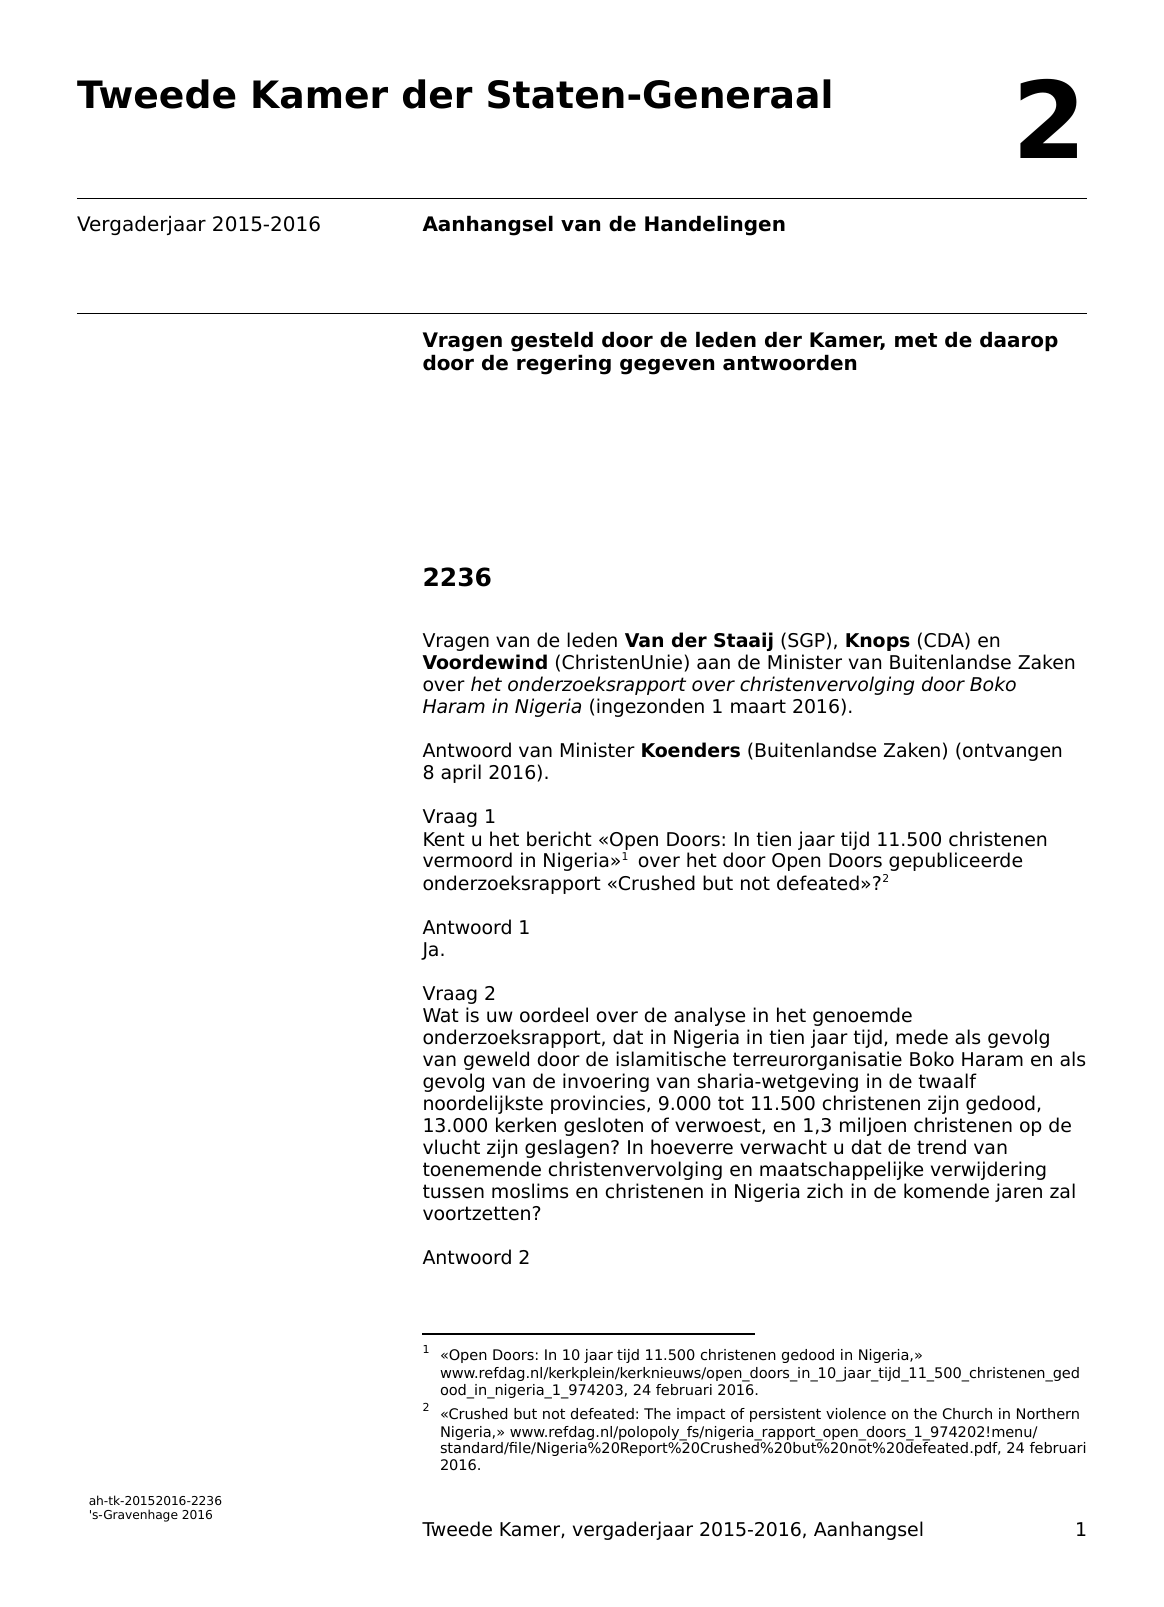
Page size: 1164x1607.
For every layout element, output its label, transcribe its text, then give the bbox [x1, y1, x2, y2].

table_header Tweede Kamer der Staten-Generaal [77, 59, 886, 198]
text «Crushed but not defeated: The impact of persistent violence on the Church in Northern Nigeria,» www.refdag.nl/polopoly_fs/nigeria_rapport_open_doors_1_974202!menu/standard/file/Nigeria%20Report%20Crushed%20but%20not%20defeated.pdf, 24 februari 2016. [422, 1402, 1087, 1474]
text Antwoord 2 [422, 1247, 1087, 1269]
table_cell Vergaderjaar 2015-2016 [77, 199, 422, 313]
text Antwoord van Minister Koenders (Buitenlandse Zaken) (ontvangen 8 april 2016). [422, 740, 1087, 784]
text Vraag 2 [422, 983, 1087, 1005]
text «Open Doors: In 10 jaar tijd 11.500 christenen gedood in Nigeria,» www.refdag.nl/kerkplein/kerknieuws/open_doors_in_10_jaar_tijd_11_500_christenen_gedood_in_nigeria_1_974203, 24 februari 2016. [422, 1343, 1087, 1399]
text Wat is uw oordeel over de analyse in het genoemde onderzoeksrapport, dat in Nigeria in tien jaar tijd, mede als gevolg van geweld door de islamitische terreurorganisatie Boko Haram en als gevolg van de invoering van sharia-wetgeving in de twaalf noordelijkste provincies, 9.000 tot 11.500 christenen zijn gedood, 13.000 kerken gesloten of verwoest, en 1,3 miljoen christenen op de vlucht zijn geslagen? In hoeverre verwacht u dat de trend van toenemende christenvervolging en maatschappelijke verwijdering tussen moslims en christenen in Nigeria zich in de komende jaren zal voortzetten? [422, 1005, 1087, 1224]
text Vragen van de leden Van der Staaij (SGP), Knops (CDA) en Voordewind (ChristenUnie) aan de Minister van Buitenlandse Zaken over het onderzoeksrapport over christenvervolging door Boko Haram in Nigeria (ingezonden 1 maart 2016). [422, 630, 1087, 718]
table_cell [77, 314, 422, 375]
text ah-tk-20152016-2236 [88, 1494, 323, 1508]
table_header 2 [886, 59, 1087, 198]
table_cell Aanhangsel van de Handelingen [422, 199, 1087, 313]
table_cell Vragen gesteld door de leden der Kamer, met de daarop door de regering gegeven antwoorden [422, 314, 1087, 375]
text Vraag 1 [422, 806, 1087, 828]
text Ja. [422, 938, 1087, 961]
text Kent u het bericht «Open Doors: In tien jaar tijd 11.500 christenen vermoord in Nigeria» over het door Open Doors gepubliceerde onderzoeksrapport «Crushed but not defeated»? [422, 828, 1087, 894]
text 2236 [422, 563, 1087, 592]
text Antwoord 1 [422, 917, 1087, 938]
text 's-Gravenhage 2016 [88, 1508, 323, 1522]
